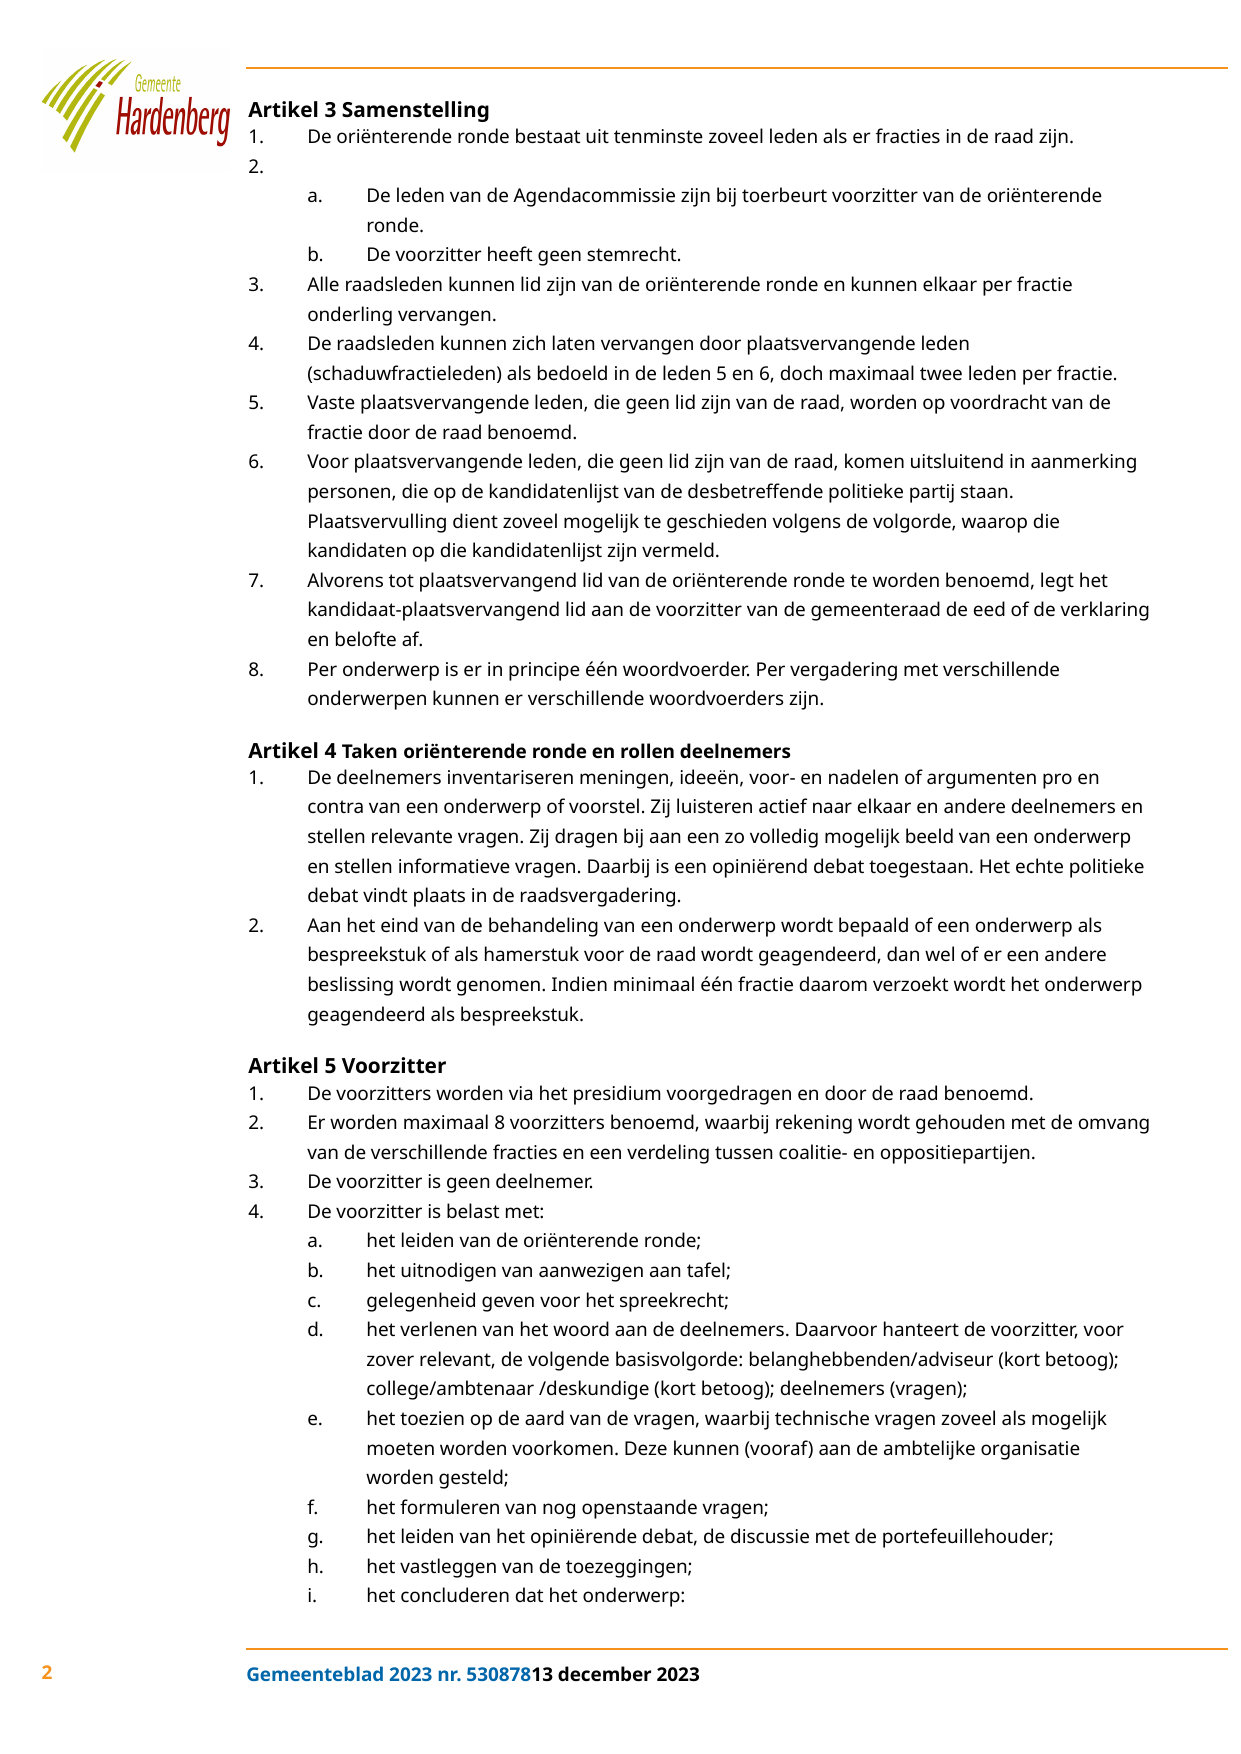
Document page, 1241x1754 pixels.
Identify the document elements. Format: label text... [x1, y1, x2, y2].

list De oriënterende ronde bestaat uit tenminste zoveel leden als er fracties in de raad zijn. [248, 123, 1152, 149]
list De deelnemers inventariseren meningen, ideeën, voor- en nadelen of argumenten pro en contra van een onderwerp of voorstel. Zij luisteren actief naar elkaar en andere deelnemers en stellen relevante vragen. Zij dragen bij aan een zo volledig mogelijk beeld van een onderwerp en stellen informatieve vragen. Daarbij is een opiniërend debat toegestaan. Het echte politieke debat vindt plaats in de raadsvergadering. [248, 764, 1152, 908]
list De voorzitter heeft geen stemrecht. [307, 242, 1152, 267]
list Alvorens tot plaatsvervangend lid van de oriënterende ronde te worden benoemd, legt het kandidaat-plaatsvervangend lid aan de voorzitter van de gemeenteraad de eed of de verklaring en belofte af. [248, 567, 1152, 652]
list De voorzitters worden via het presidium voorgedragen en door de raad benoemd. [248, 1080, 1152, 1105]
list De voorzitter is geen deelnemer. [248, 1168, 1152, 1194]
text Artikel 5 Voorzitter [248, 1051, 1152, 1080]
list Aan het eind van de behandeling van een onderwerp wordt bepaald of een onderwerp als bespreekstuk of als hamerstuk voor de raad wordt geagendeerd, dan wel of er een andere beslissing wordt genomen. Indien minimaal één fractie daarom verzoekt wordt het onderwerp geagendeerd als bespreekstuk. [248, 912, 1152, 1027]
list De voorzitter is belast met: [248, 1198, 1152, 1224]
list De raadsleden kunnen zich laten vervangen door plaatsvervangende leden (schaduwfractieleden) als bedoeld in de leden 5 en 6, doch maximaal twee leden per fractie. [248, 330, 1152, 386]
text Artikel 4 Taken oriënterende ronde en rollen deelnemers [248, 736, 1152, 764]
list het verlenen van het woord aan de deelnemers. Daarvoor hanteert de voorzitter, voor zover relevant, de volgende basisvolgorde: belanghebbenden/adviseur (kort betoog); college/ambtenaar /deskundige (kort betoog); deelnemers (vragen); [307, 1316, 1152, 1401]
list Per onderwerp is er in principe één woordvoerder. Per vergadering met verschillende onderwerpen kunnen er verschillende woordvoerders zijn. [248, 656, 1152, 711]
list Alle raadsleden kunnen lid zijn van de oriënterende ronde en kunnen elkaar per fractie onderling vervangen. [248, 271, 1152, 326]
list Voor plaatsvervangende leden, die geen lid zijn van de raad, komen uitsluitend in aanmerking personen, die op de kandidatenlijst van de desbetreffende politieke partij staan. Plaatsvervulling dient zoveel mogelijk te geschieden volgens de volgorde, waarop die kandidaten op die kandidatenlijst zijn vermeld. [248, 449, 1152, 563]
list het vastleggen van de toezeggingen; [307, 1553, 1152, 1579]
list De leden van de Agendacommissie zijn bij toerbeurt voorzitter van de oriënterende ronde. [307, 182, 1152, 238]
list het toezien op de aard van de vragen, waarbij technische vragen zoveel als mogelijk moeten worden voorkomen. Deze kunnen (vooraf) aan de ambtelijke organisatie worden gesteld; [307, 1405, 1152, 1490]
list het uitnodigen van aanwezigen aan tafel; [307, 1257, 1152, 1283]
list het concluderen dat het onderwerp: [307, 1583, 1152, 1608]
list het leiden van het opiniërende debat, de discussie met de portefeuillehouder; [307, 1523, 1152, 1549]
text Artikel 3 Samenstelling [248, 95, 1152, 123]
picture [41, 47, 231, 172]
list het leiden van de oriënterende ronde; [307, 1228, 1152, 1253]
list Vaste plaatsvervangende leden, die geen lid zijn van de raad, worden op voordracht van de fractie door de raad benoemd. [248, 389, 1152, 445]
list het formuleren van nog openstaande vragen; [307, 1494, 1152, 1519]
list Er worden maximaal 8 voorzitters benoemd, waarbij rekening wordt gehouden met de omvang van de verschillende fracties en een verdeling tussen coalitie- en oppositiepartijen. [248, 1109, 1152, 1164]
list gelegenheid geven voor het spreekrecht; [307, 1287, 1152, 1312]
